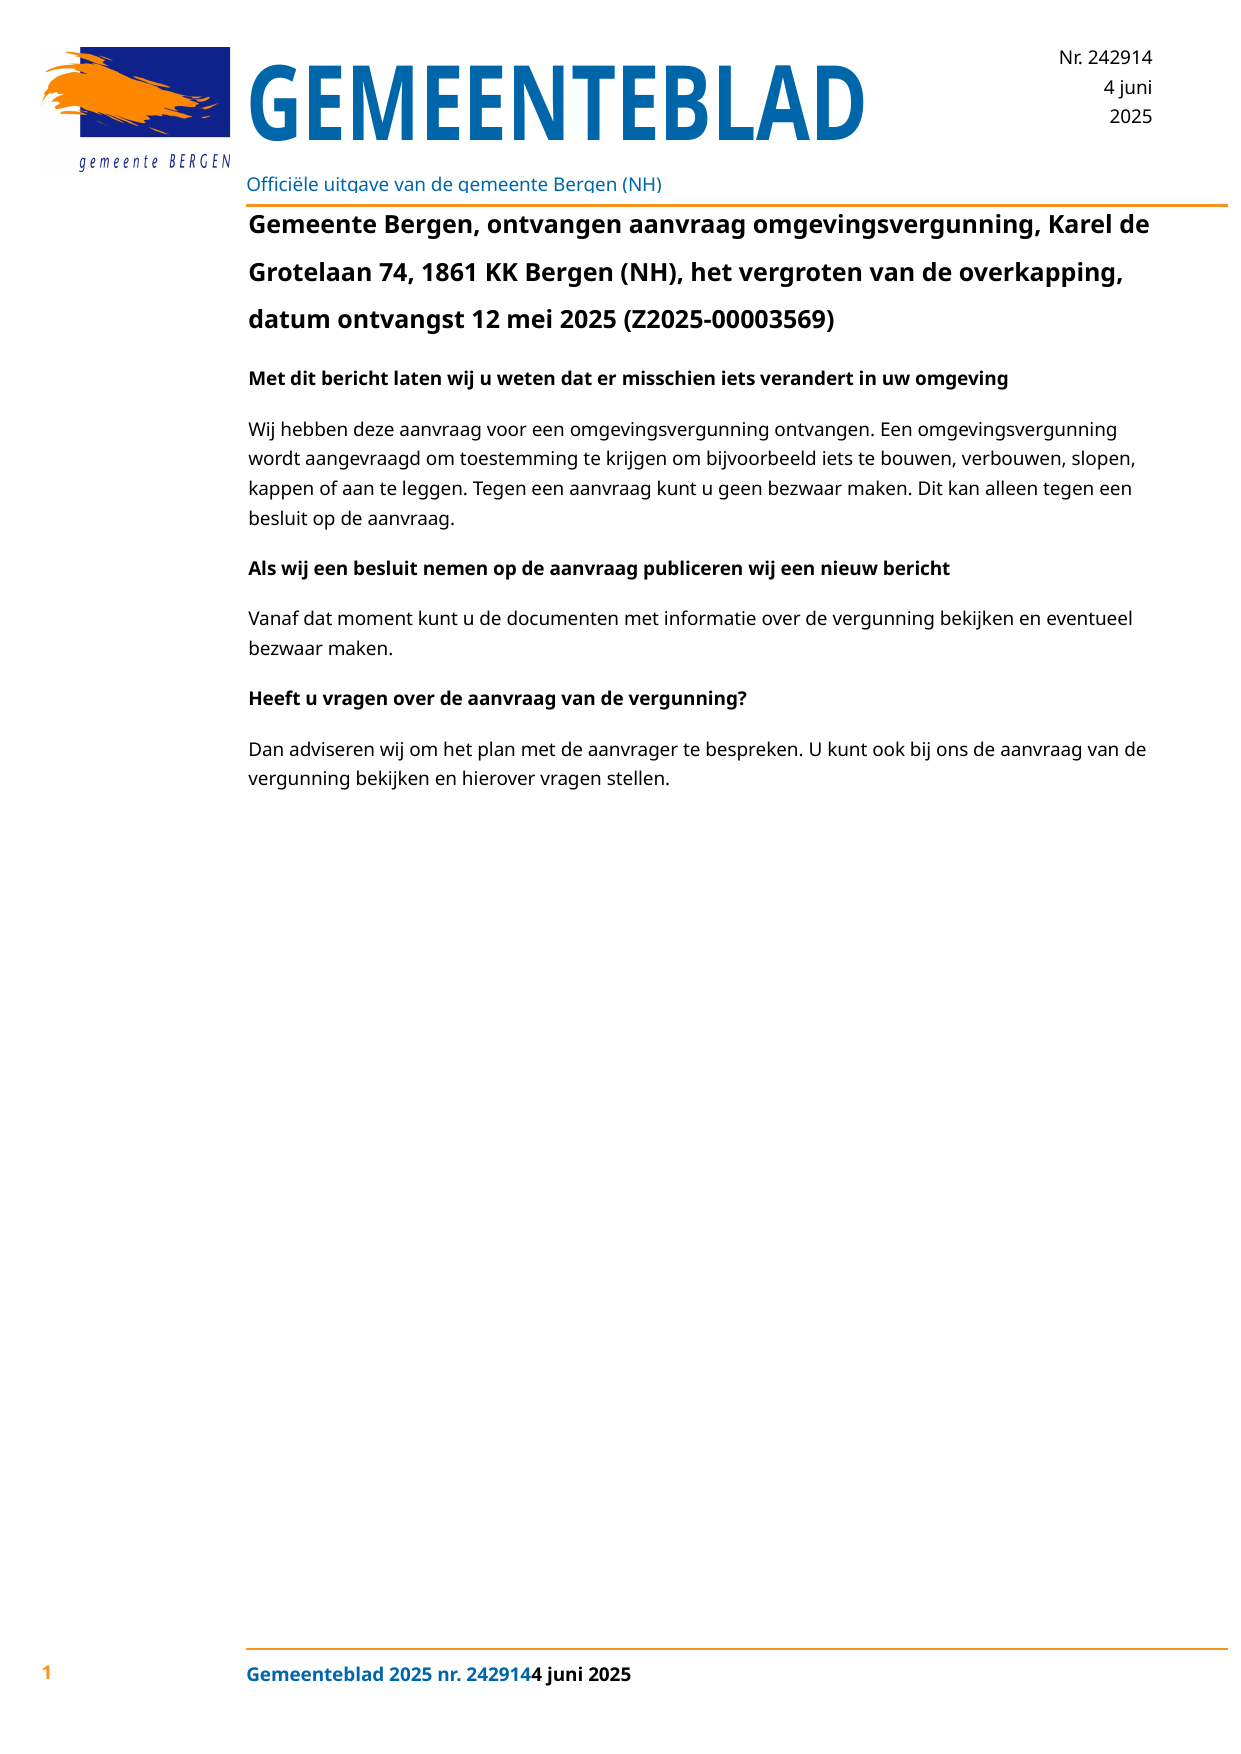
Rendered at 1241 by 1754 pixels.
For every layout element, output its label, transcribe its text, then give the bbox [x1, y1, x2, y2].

text Gemeente Bergen, ontvangen aanvraag omgevingsvergunning, Karel de Grotelaan 74, 1861 KK Bergen (NH), het vergroten van de overkapping, datum ontvangst 12 mei 2025 (Z2025-00003569) [248, 207, 1152, 336]
text Vanaf dat moment kunt u de documenten met informatie over de vergunning bekijken en eventueel bezwaar maken. [248, 606, 1152, 661]
text Met dit bericht laten wij u weten dat er misschien iets verandert in uw omgeving [248, 366, 1152, 391]
text Dan adviseren wij om het plan met de aanvrager te bespreken. U kunt ook bij ons de aanvraag van de vergunning bekijken en hierover vragen stellen. [248, 736, 1152, 791]
picture [41, 47, 231, 172]
text Wij hebben deze aanvraag voor een omgevingsvergunning ontvangen. Een omgevingsvergunning wordt aangevraagd om toestemming te krijgen om bijvoorbeeld iets te bouwen, verbouwen, slopen, kappen of aan te leggen. Tegen een aanvraag kunt u geen bezwaar maken. Dit kan alleen tegen een besluit op de aanvraag. [248, 416, 1152, 530]
text Als wij een besluit nemen op de aanvraag publiceren wij een nieuw bericht [248, 555, 1152, 581]
text Heeft u vragen over de aanvraag van de vergunning? [248, 686, 1152, 711]
